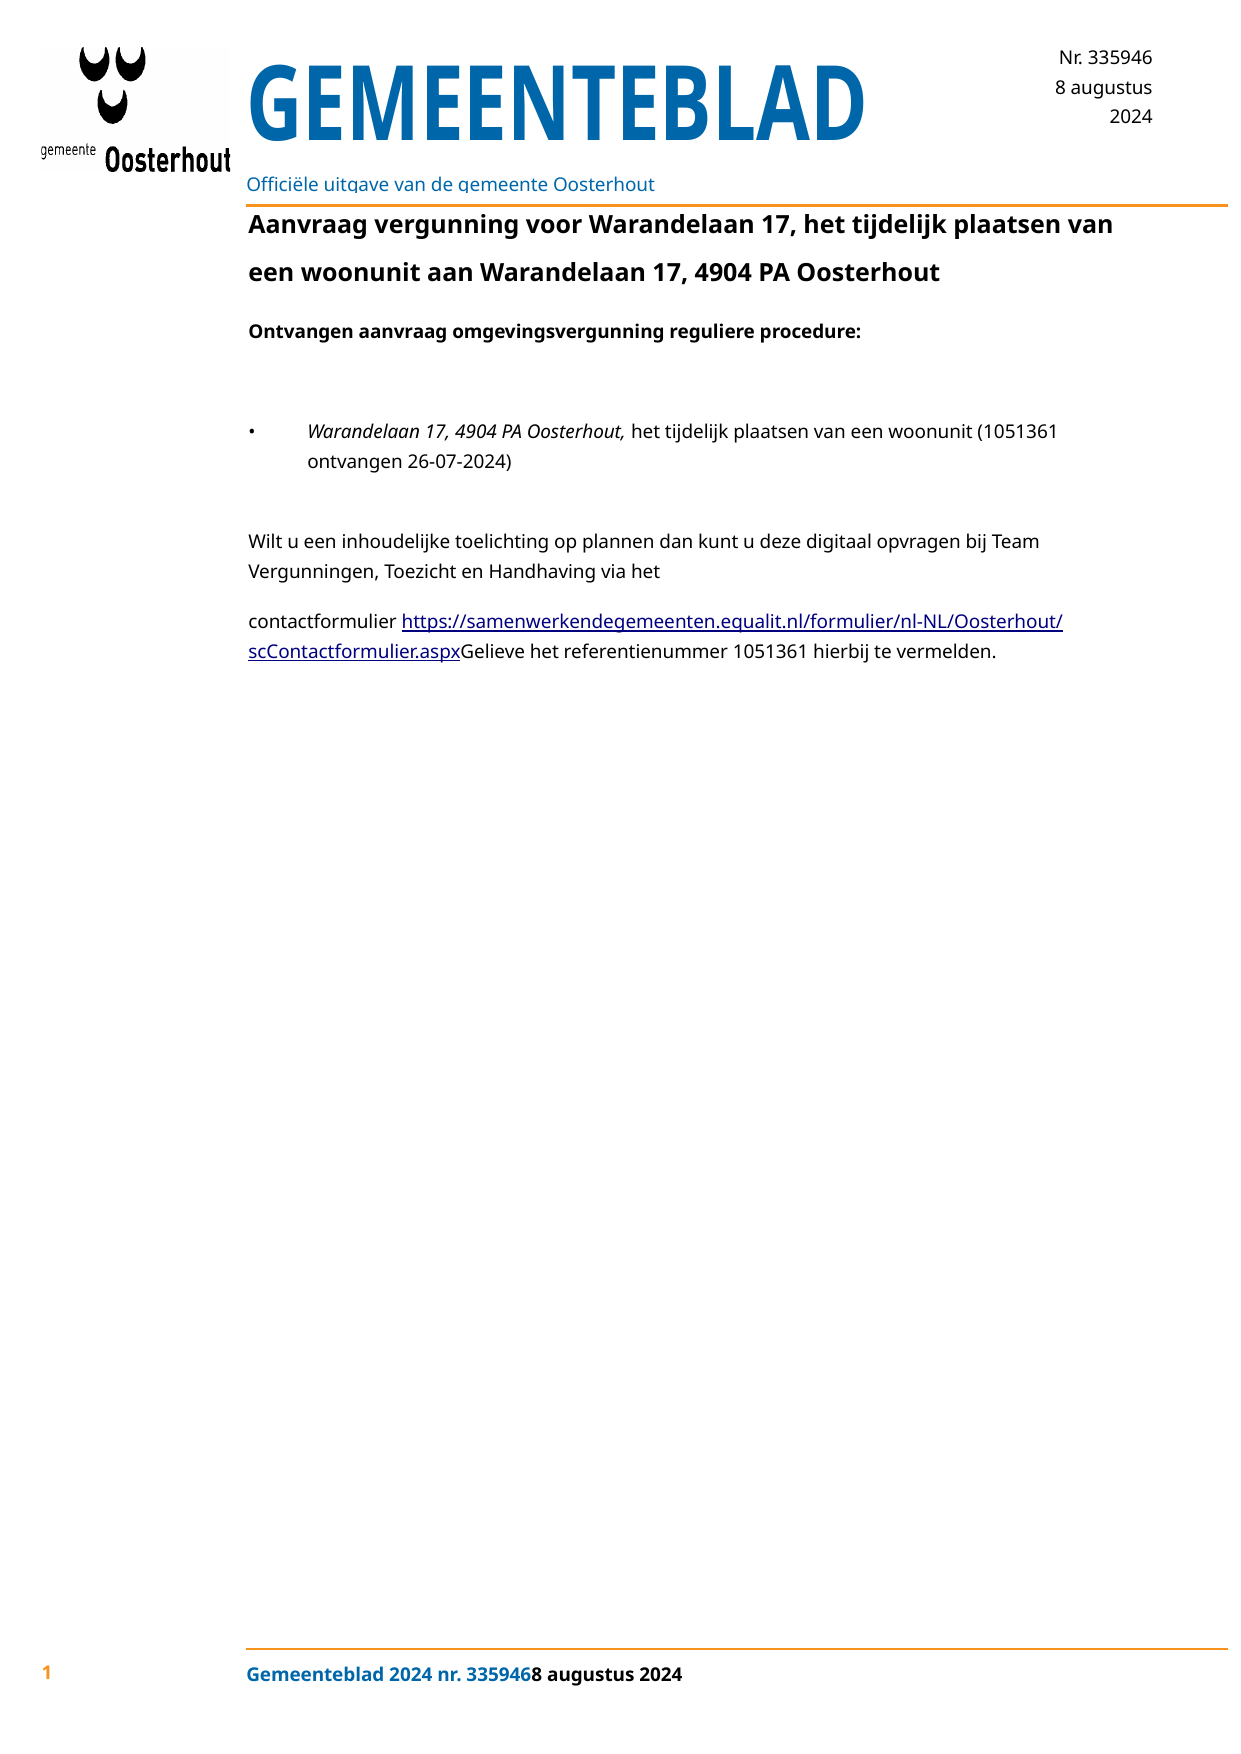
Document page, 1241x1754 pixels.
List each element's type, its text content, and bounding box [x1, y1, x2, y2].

list Warandelaan 17, 4904 PA Oosterhout, het tijdelijk plaatsen van een woonunit (1051361 ontvangen 26-07-2024) [248, 419, 1152, 474]
text Aanvraag vergunning voor Warandelaan 17, het tijdelijk plaatsen van een woonunit aan Warandelaan 17, 4904 PA Oosterhout [248, 207, 1152, 288]
text Ontvangen aanvraag omgevingsvergunning reguliere procedure: [248, 318, 1152, 344]
text Wilt u een inhoudelijke toelichting op plannen dan kunt u deze digitaal opvragen bij Team Vergunningen, Toezicht en Handhaving via het [248, 528, 1152, 584]
picture [41, 47, 231, 172]
text contactformulier https://samenwerkendegemeenten.equalit.nl/formulier/nl-NL/Oosterhout/scContactformulier.aspxGelieve het referentienummer 1051361 hierbij te vermelden. [248, 608, 1152, 664]
